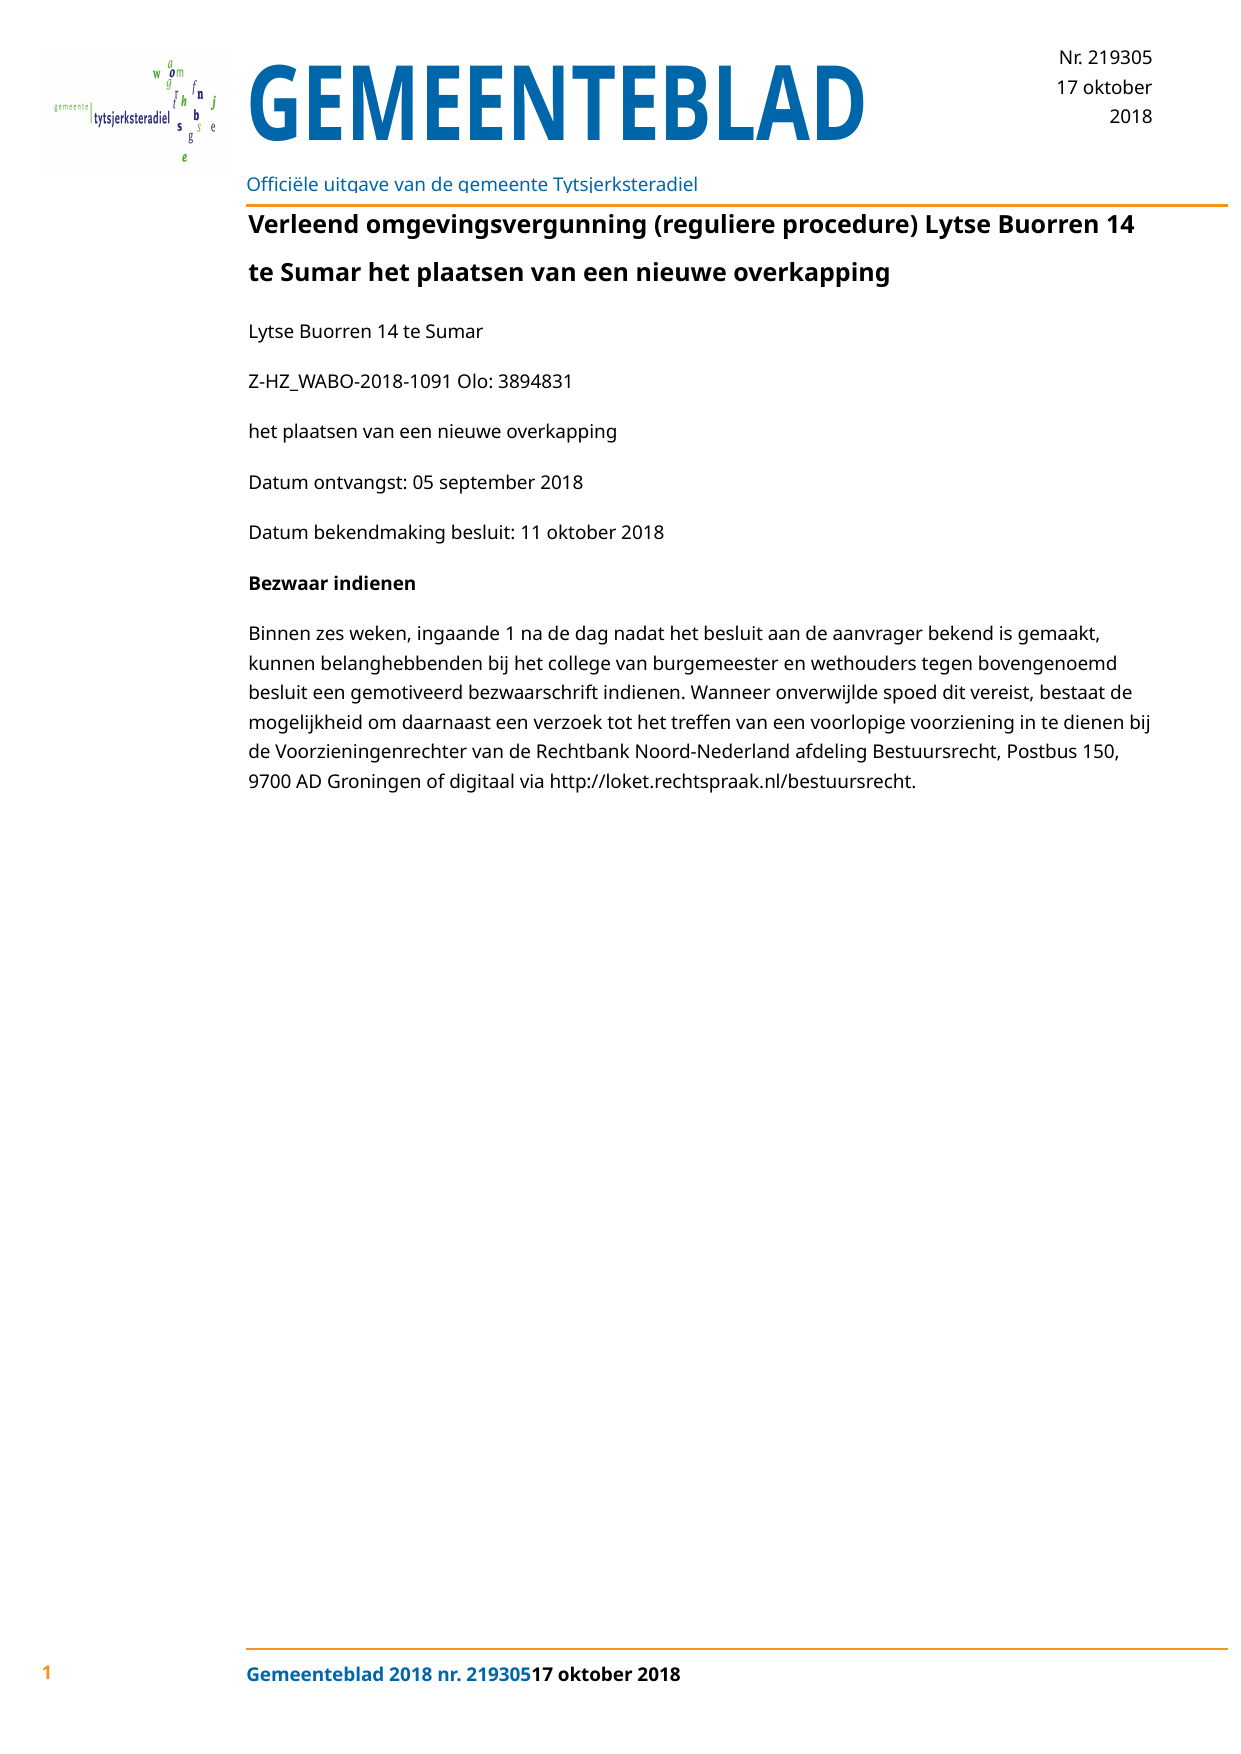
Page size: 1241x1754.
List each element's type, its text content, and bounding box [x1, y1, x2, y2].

text het plaatsen van een nieuwe overkapping [248, 419, 1152, 444]
text Z-HZ_WABO-2018-1091 Olo: 3894831 [248, 368, 1152, 394]
text Lytse Buorren 14 te Sumar [248, 318, 1152, 344]
picture [41, 47, 231, 172]
text Bezwaar indienen [248, 570, 1152, 596]
text Verleend omgevingsvergunning (reguliere procedure) Lytse Buorren 14 te Sumar het plaatsen van een nieuwe overkapping [248, 207, 1152, 288]
text Datum bekendmaking besluit: 11 oktober 2018 [248, 519, 1152, 545]
text Binnen zes weken, ingaande 1 na de dag nadat het besluit aan de aanvrager bekend is gemaakt, kunnen belanghebbenden bij het college van burgemeester en wethouders tegen bovengenoemd besluit een gemotiveerd bezwaarschrift indienen. Wanneer onverwijlde spoed dit vereist, bestaat de mogelijkheid om daarnaast een verzoek tot het treffen van een voorlopige voorziening in te dienen bij de Voorzieningenrechter van de Rechtbank Noord-Nederland afdeling Bestuursrecht, Postbus 150, 9700 AD Groningen of digitaal via http://loket.rechtspraak.nl/bestuursrecht. [248, 620, 1152, 794]
text Datum ontvangst: 05 september 2018 [248, 469, 1152, 495]
